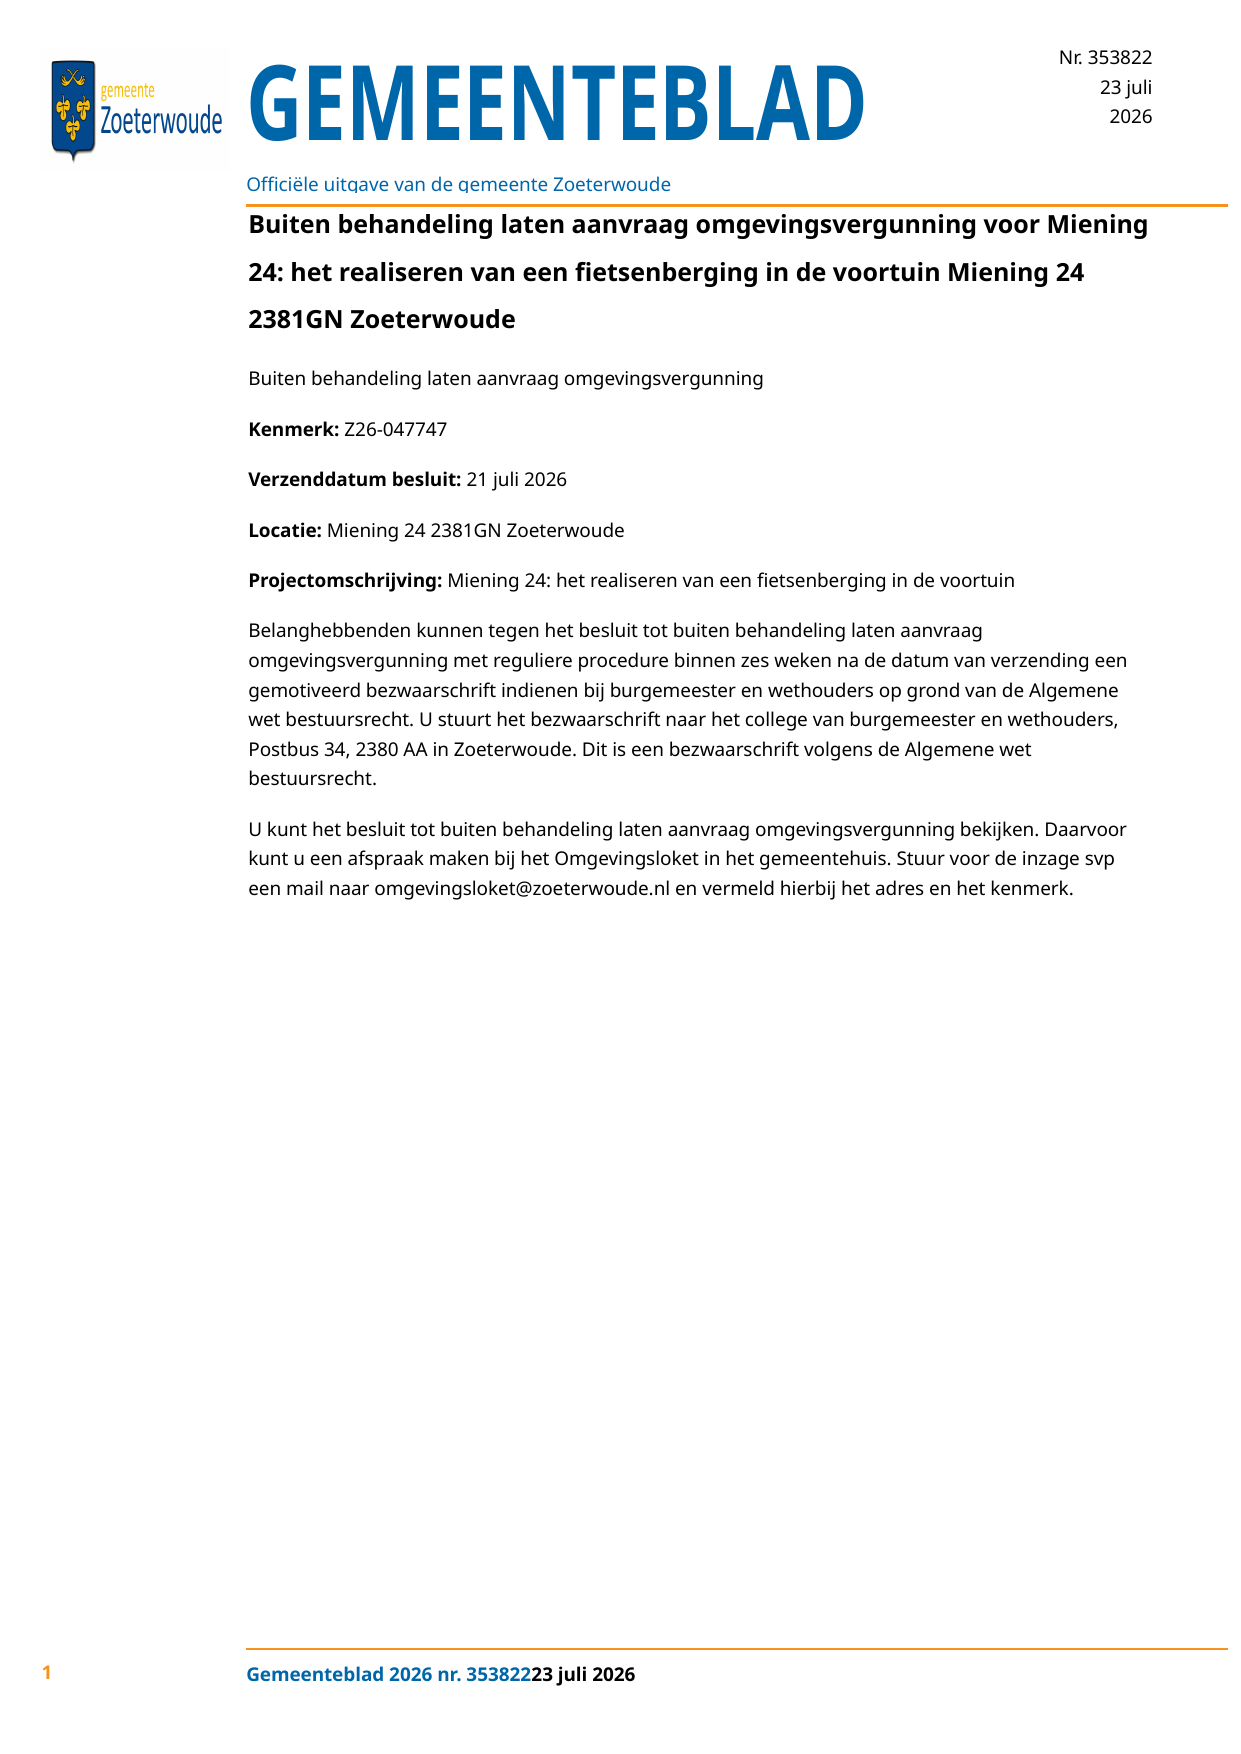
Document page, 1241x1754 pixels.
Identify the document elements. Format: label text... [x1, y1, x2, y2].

text Locatie: Miening 24 2381GN Zoeterwoude [248, 517, 1152, 542]
text U kunt het besluit tot buiten behandeling laten aanvraag omgevingsvergunning bekijken. Daarvoor kunt u een afspraak maken bij het Omgevingsloket in het gemeentehuis. Stuur voor de inzage svp een mail naar omgevingsloket@zoeterwoude.nl en vermeld hierbij het adres en het kenmerk. [248, 816, 1152, 901]
text Buiten behandeling laten aanvraag omgevingsvergunning voor Miening 24: het realiseren van een fietsenberging in de voortuin Miening 24 2381GN Zoeterwoude [248, 207, 1152, 336]
text Projectomschrijving: Miening 24: het realiseren van een fietsenberging in de voortuin [248, 567, 1152, 593]
text Verzenddatum besluit: 21 juli 2026 [248, 466, 1152, 492]
text Kenmerk: Z26-047747 [248, 416, 1152, 442]
text Belanghebbenden kunnen tegen het besluit tot buiten behandeling laten aanvraag omgevingsvergunning met reguliere procedure binnen zes weken na de datum van verzending een gemotiveerd bezwaarschrift indienen bij burgemeester en wethouders op grond van de Algemene wet bestuursrecht. U stuurt het bezwaarschrift naar het college van burgemeester en wethouders, Postbus 34, 2380 AA in Zoeterwoude. Dit is een bezwaarschrift volgens de Algemene wet bestuursrecht. [248, 618, 1152, 791]
text Buiten behandeling laten aanvraag omgevingsvergunning [248, 366, 1152, 391]
picture [41, 47, 231, 172]
